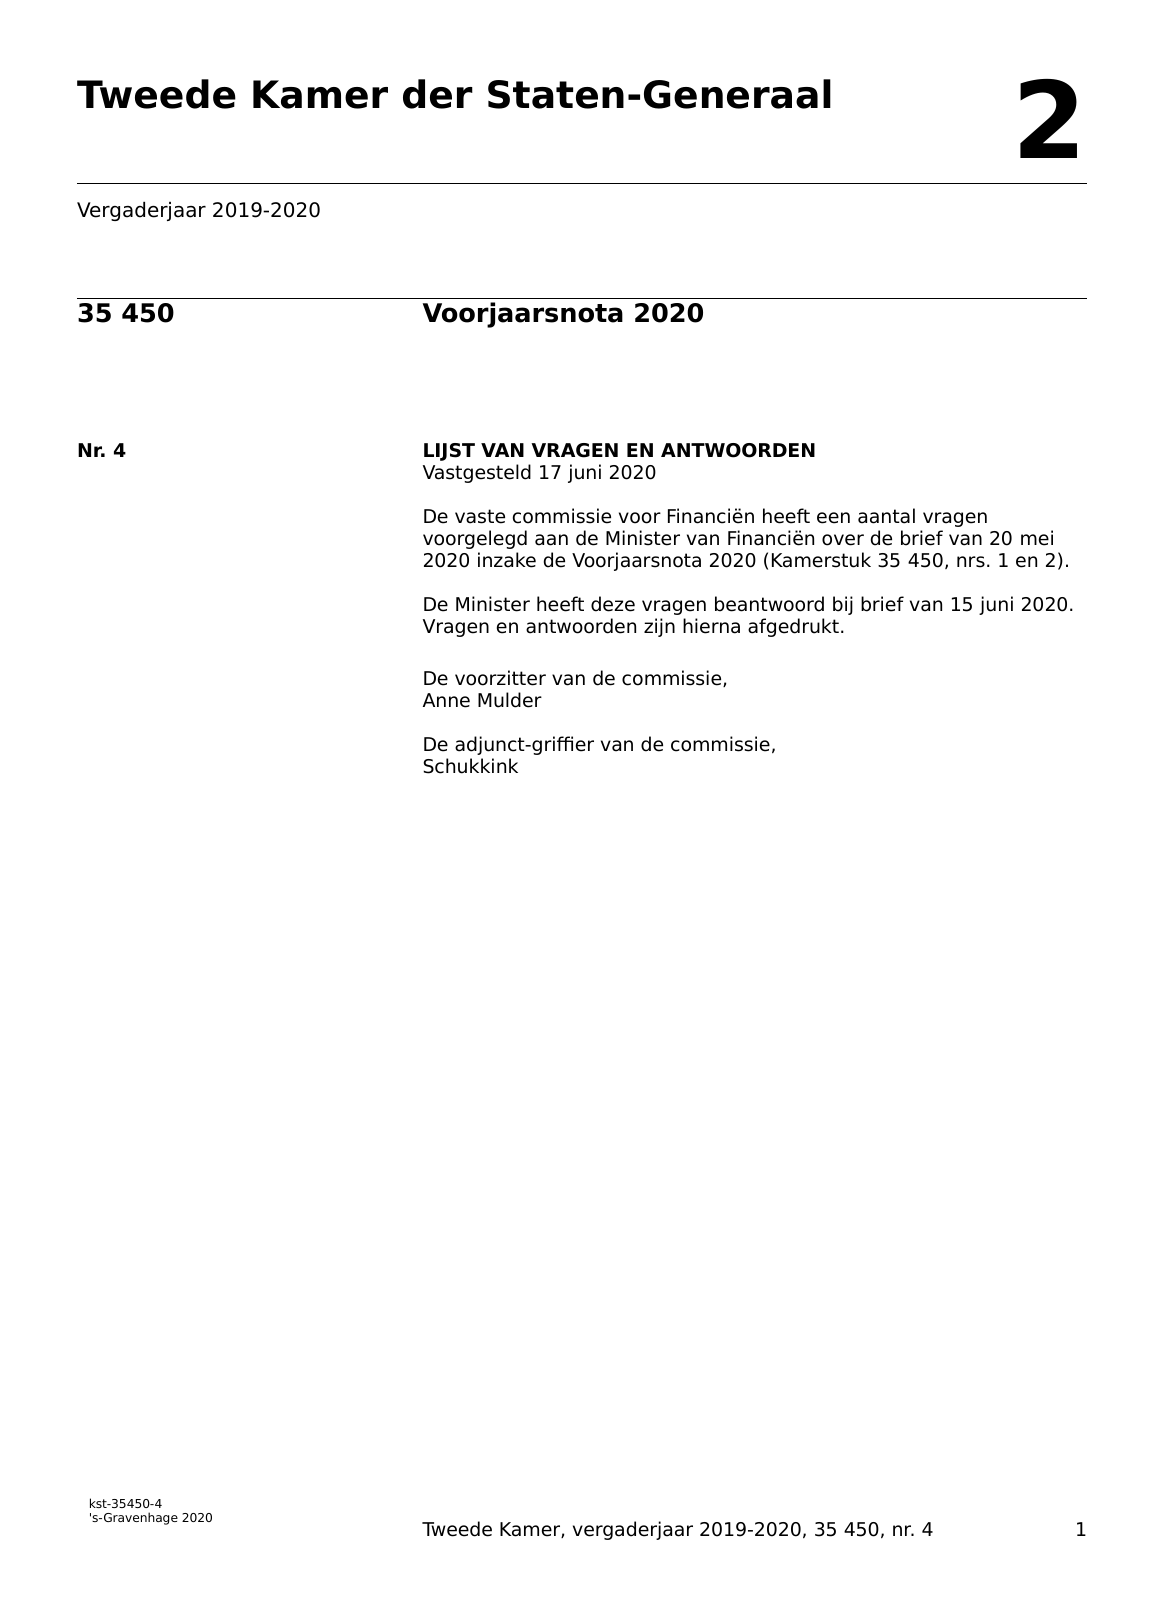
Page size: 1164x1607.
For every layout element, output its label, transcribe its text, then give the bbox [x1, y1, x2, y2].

text Vastgesteld 17 juni 2020 [422, 462, 1087, 484]
text kst-35450-4 [88, 1497, 323, 1511]
text 's-Gravenhage 2020 [88, 1511, 323, 1525]
subtitle Nr. 4 LIJST VAN VRAGEN EN ANTWOORDEN [77, 440, 1087, 462]
text De vaste commissie voor Financiën heeft een aantal vragen voorgelegd aan de Minister van Financiën over de brief van 20 mei 2020 inzake de Voorjaarsnota 2020 (Kamerstuk 35 450, nrs. 1 en 2). [422, 506, 1087, 572]
text De voorzitter van de commissie, Anne Mulder [422, 668, 1087, 712]
text De Minister heeft deze vragen beantwoord bij brief van 15 juni 2020. Vragen en antwoorden zijn hierna afgedrukt. [422, 594, 1087, 638]
text De adjunct-griffier van de commissie, Schukkink [422, 734, 1087, 778]
table_cell Vergaderjaar 2019-2020 [77, 184, 1087, 298]
table_header 2 [886, 59, 1087, 183]
table_header Tweede Kamer der Staten-Generaal [77, 59, 886, 183]
subtitle 35 450 Voorjaarsnota 2020 [77, 299, 1087, 329]
